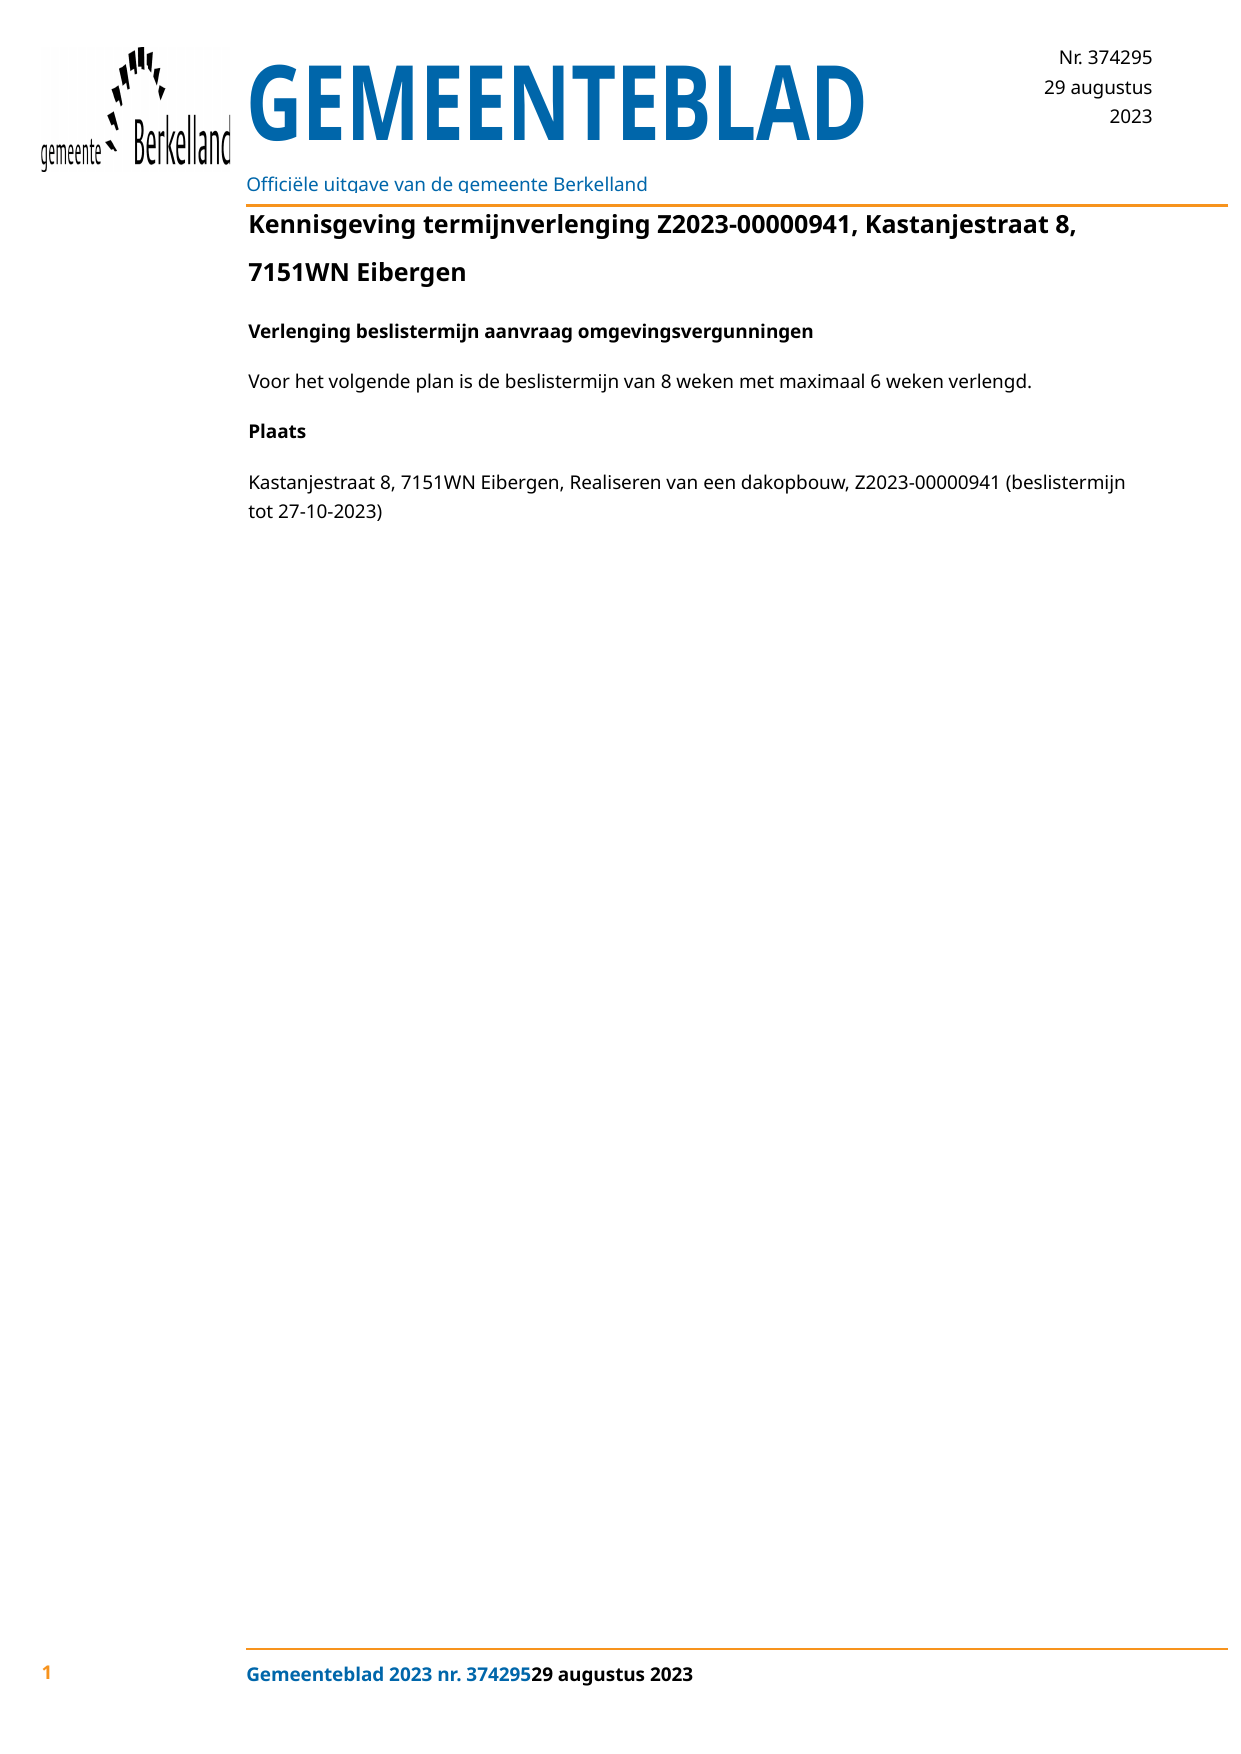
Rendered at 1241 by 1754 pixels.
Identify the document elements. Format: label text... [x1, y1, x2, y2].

text Verlenging beslistermijn aanvraag omgevingsvergunningen [248, 318, 1152, 344]
text Voor het volgende plan is de beslistermijn van 8 weken met maximaal 6 weken verlengd. [248, 368, 1152, 394]
picture [41, 47, 231, 172]
text Kastanjestraat 8, 7151WN Eibergen, Realiseren van een dakopbouw, Z2023-00000941 (beslistermijn tot 27-10-2023) [248, 469, 1152, 524]
text Kennisgeving termijnverlenging Z2023-00000941, Kastanjestraat 8, 7151WN Eibergen [248, 207, 1152, 288]
text Plaats [248, 419, 1152, 444]
